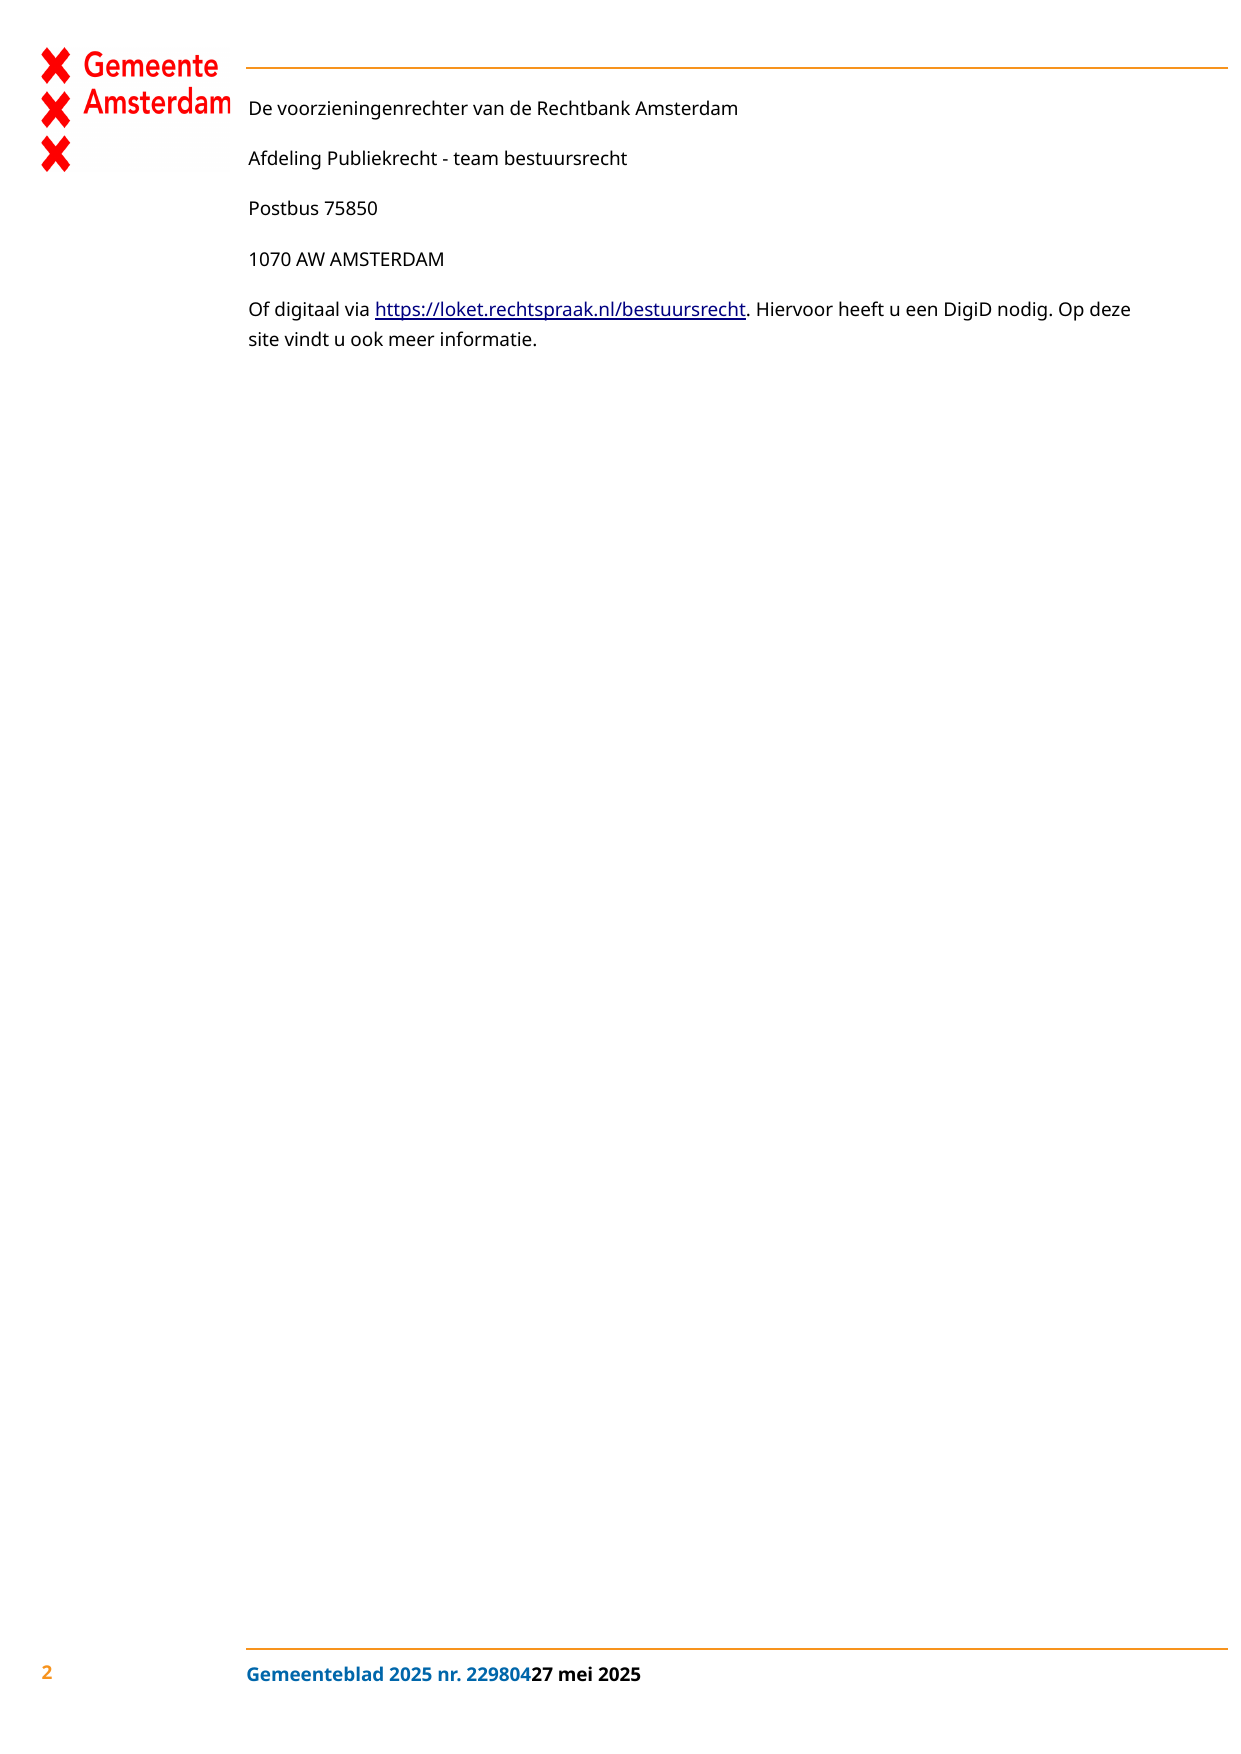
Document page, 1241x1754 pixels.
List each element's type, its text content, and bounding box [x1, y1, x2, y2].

text Postbus 75850 [248, 196, 1152, 221]
text De voorzieningenrechter van de Rechtbank Amsterdam [248, 95, 1152, 121]
text Afdeling Publiekrecht - team bestuursrecht [248, 145, 1152, 171]
text 1070 AW AMSTERDAM [248, 246, 1152, 272]
picture [41, 47, 231, 172]
text Of digitaal via https://loket.rechtspraak.nl/bestuursrecht. Hiervoor heeft u een DigiD nodig. Op deze site vindt u ook meer informatie. [248, 296, 1152, 352]
